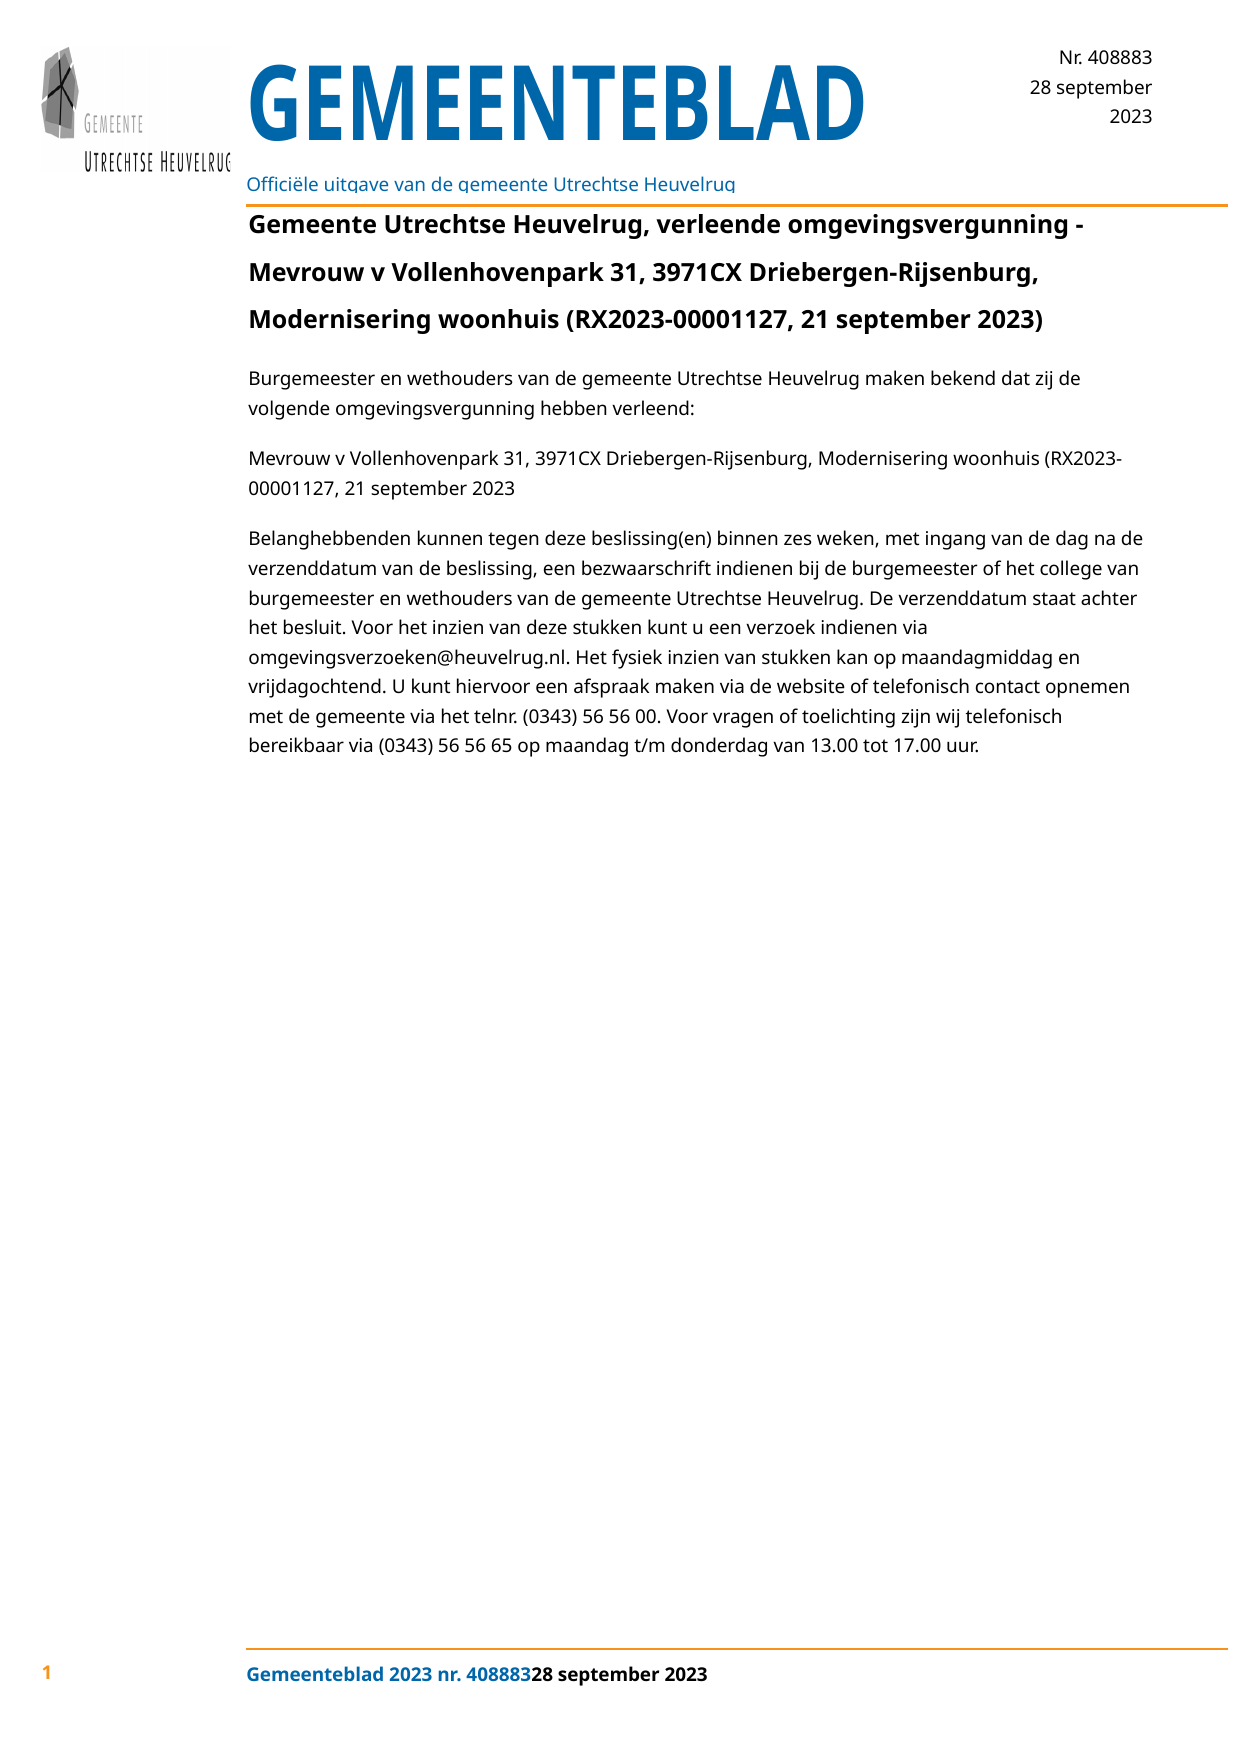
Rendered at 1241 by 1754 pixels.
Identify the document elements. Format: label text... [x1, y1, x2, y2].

text Belanghebbenden kunnen tegen deze beslissing(en) binnen zes weken, met ingang van de dag na de verzenddatum van de beslissing, een bezwaarschrift indienen bij de burgemeester of het college van burgemeester en wethouders van de gemeente Utrechtse Heuvelrug. De verzenddatum staat achter het besluit. Voor het inzien van deze stukken kunt u een verzoek indienen via omgevingsverzoeken@heuvelrug.nl. Het fysiek inzien van stukken kan op maandagmiddag en vrijdagochtend. U kunt hiervoor een afspraak maken via de website of telefonisch contact opnemen met de gemeente via het telnr. (0343) 56 56 00. Voor vragen of toelichting zijn wij telefonisch bereikbaar via (0343) 56 56 65 op maandag t/m donderdag van 13.00 tot 17.00 uur. [248, 526, 1152, 758]
text Mevrouw v Vollenhovenpark 31, 3971CX Driebergen-Rijsenburg, Modernisering woonhuis (RX2023-00001127, 21 september 2023 [248, 446, 1152, 501]
text Gemeente Utrechtse Heuvelrug, verleende omgevingsvergunning - Mevrouw v Vollenhovenpark 31, 3971CX Driebergen-Rijsenburg, Modernisering woonhuis (RX2023-00001127, 21 september 2023) [248, 207, 1152, 336]
picture [41, 47, 231, 172]
text Burgemeester en wethouders van de gemeente Utrechtse Heuvelrug maken bekend dat zij de volgende omgevingsvergunning hebben verleend: [248, 366, 1152, 421]
